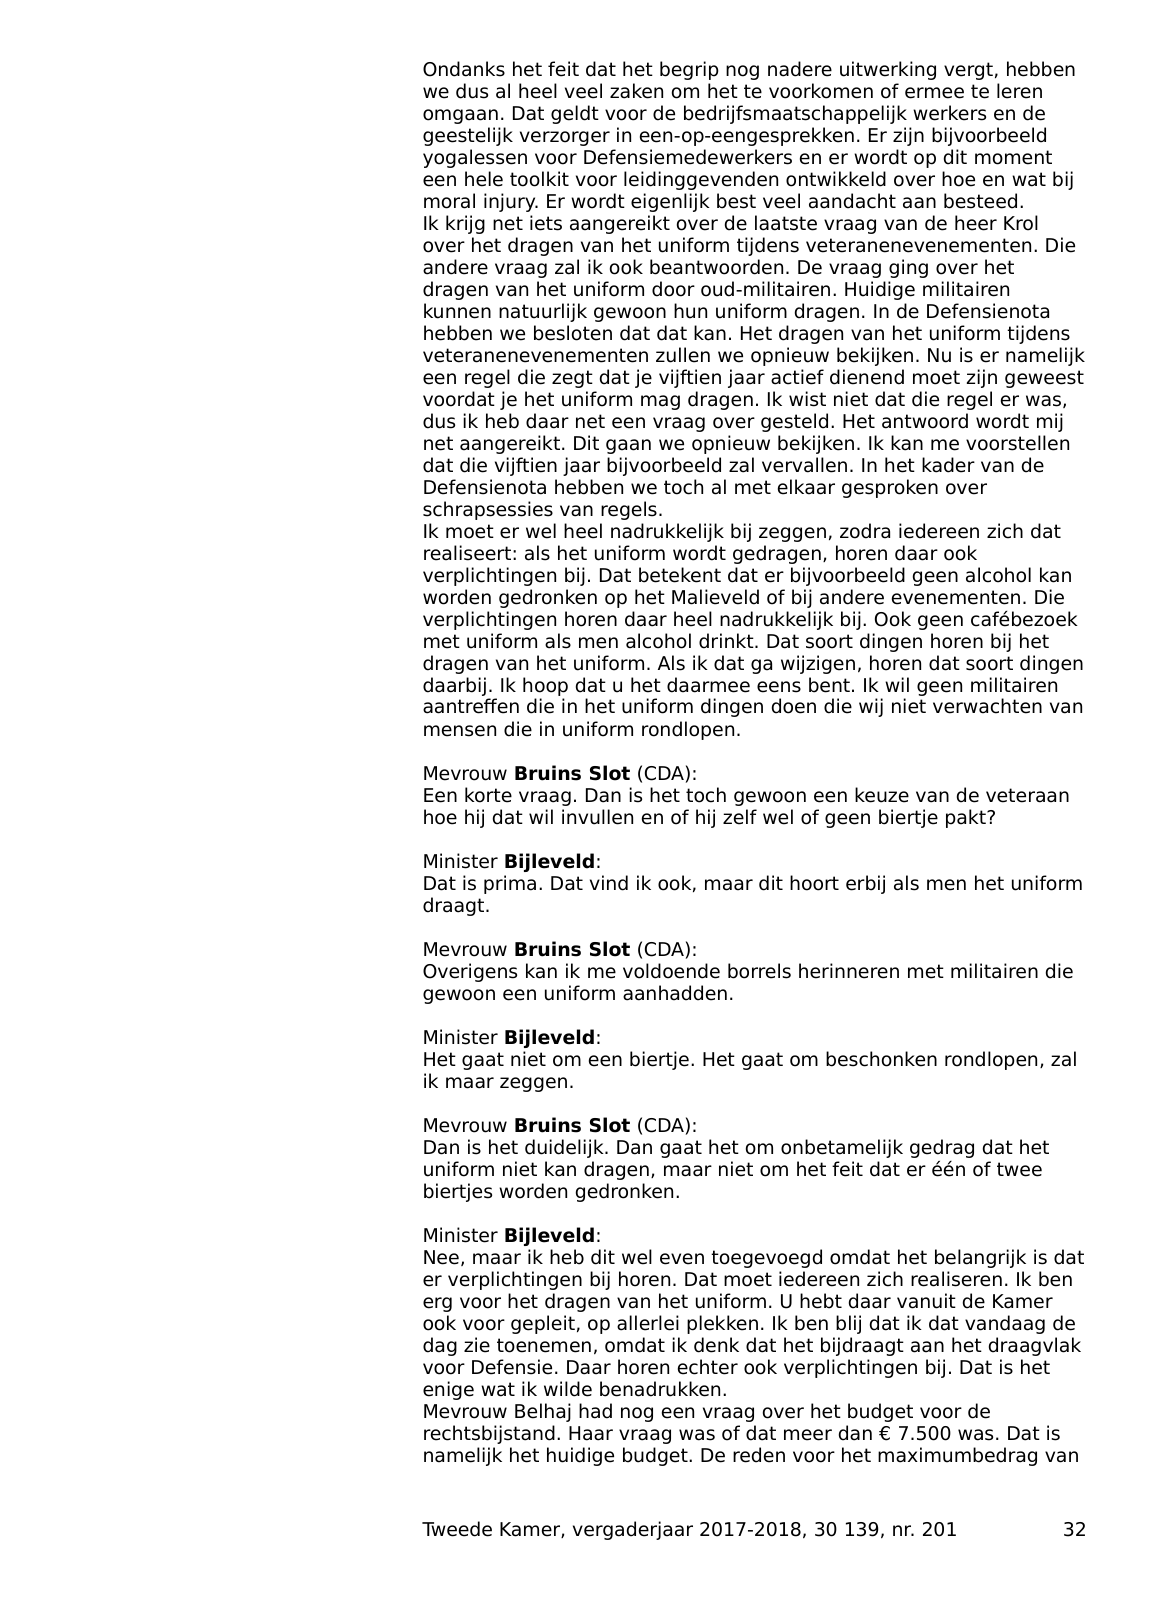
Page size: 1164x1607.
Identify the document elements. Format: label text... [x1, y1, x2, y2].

text Ondanks het feit dat het begrip nog nadere uitwerking vergt, hebben we dus al heel veel zaken om het te voorkomen of ermee te leren omgaan. Dat geldt voor de bedrijfsmaatschappelijk werkers en de geestelijk verzorger in een-op-eengesprekken. Er zijn bijvoorbeeld yogalessen voor Defensiemedewerkers en er wordt op dit moment een hele toolkit voor leidinggevenden ontwikkeld over hoe en wat bij moral injury. Er wordt eigenlijk best veel aandacht aan besteed. [422, 59, 1087, 213]
text Ik moet er wel heel nadrukkelijk bij zeggen, zodra iedereen zich dat realiseert: als het uniform wordt gedragen, horen daar ook verplichtingen bij. Dat betekent dat er bijvoorbeeld geen alcohol kan worden gedronken op het Malieveld of bij andere evenementen. Die verplichtingen horen daar heel nadrukkelijk bij. Ook geen cafébezoek met uniform als men alcohol drinkt. Dat soort dingen horen bij het dragen van het uniform. Als ik dat ga wijzigen, horen dat soort dingen daarbij. Ik hoop dat u het daarmee eens bent. Ik wil geen militairen aantreffen die in het uniform dingen doen die wij niet verwachten van mensen die in uniform rondlopen. [422, 521, 1087, 740]
text Minister Bijleveld: [422, 1225, 1087, 1247]
text Mevrouw Bruins Slot (CDA): [422, 763, 1087, 784]
text Nee, maar ik heb dit wel even toegevoegd omdat het belangrijk is dat er verplichtingen bij horen. Dat moet iedereen zich realiseren. Ik ben erg voor het dragen van het uniform. U hebt daar vanuit de Kamer ook voor gepleit, op allerlei plekken. Ik ben blij dat ik dat vandaag de dag zie toenemen, omdat ik denk dat het bijdraagt aan het draagvlak voor Defensie. Daar horen echter ook verplichtingen bij. Dat is het enige wat ik wilde benadrukken. [422, 1247, 1087, 1401]
text Dat is prima. Dat vind ik ook, maar dit hoort erbij als men het uniform draagt. [422, 873, 1087, 917]
text Ik krijg net iets aangereikt over de laatste vraag van de heer Krol over het dragen van het uniform tijdens veteranenevenementen. Die andere vraag zal ik ook beantwoorden. De vraag ging over het dragen van het uniform door oud-militairen. Huidige militairen kunnen natuurlijk gewoon hun uniform dragen. In de Defensienota hebben we besloten dat dat kan. Het dragen van het uniform tijdens veteranenevenementen zullen we opnieuw bekijken. Nu is er namelijk een regel die zegt dat je vijftien jaar actief dienend moet zijn geweest voordat je het uniform mag dragen. Ik wist niet dat die regel er was, dus ik heb daar net een vraag over gesteld. Het antwoord wordt mij net aangereikt. Dit gaan we opnieuw bekijken. Ik kan me voorstellen dat die vijftien jaar bijvoorbeeld zal vervallen. In het kader van de Defensienota hebben we toch al met elkaar gesproken over schrapsessies van regels. [422, 213, 1087, 521]
text Een korte vraag. Dan is het toch gewoon een keuze van de veteraan hoe hij dat wil invullen en of hij zelf wel of geen biertje pakt? [422, 784, 1087, 828]
text Minister Bijleveld: [422, 851, 1087, 873]
text Mevrouw Belhaj had nog een vraag over het budget voor de rechtsbijstand. Haar vraag was of dat meer dan € 7.500 was. Dat is namelijk het huidige budget. De reden voor het maximumbedrag van [422, 1401, 1087, 1467]
text Dan is het duidelijk. Dan gaat het om onbetamelijk gedrag dat het uniform niet kan dragen, maar niet om het feit dat er één of twee biertjes worden gedronken. [422, 1137, 1087, 1203]
text Overigens kan ik me voldoende borrels herinneren met militairen die gewoon een uniform aanhadden. [422, 961, 1087, 1005]
text Mevrouw Bruins Slot (CDA): [422, 939, 1087, 961]
text Mevrouw Bruins Slot (CDA): [422, 1115, 1087, 1137]
text Minister Bijleveld: [422, 1027, 1087, 1049]
text Het gaat niet om een biertje. Het gaat om beschonken rondlopen, zal ik maar zeggen. [422, 1049, 1087, 1093]
